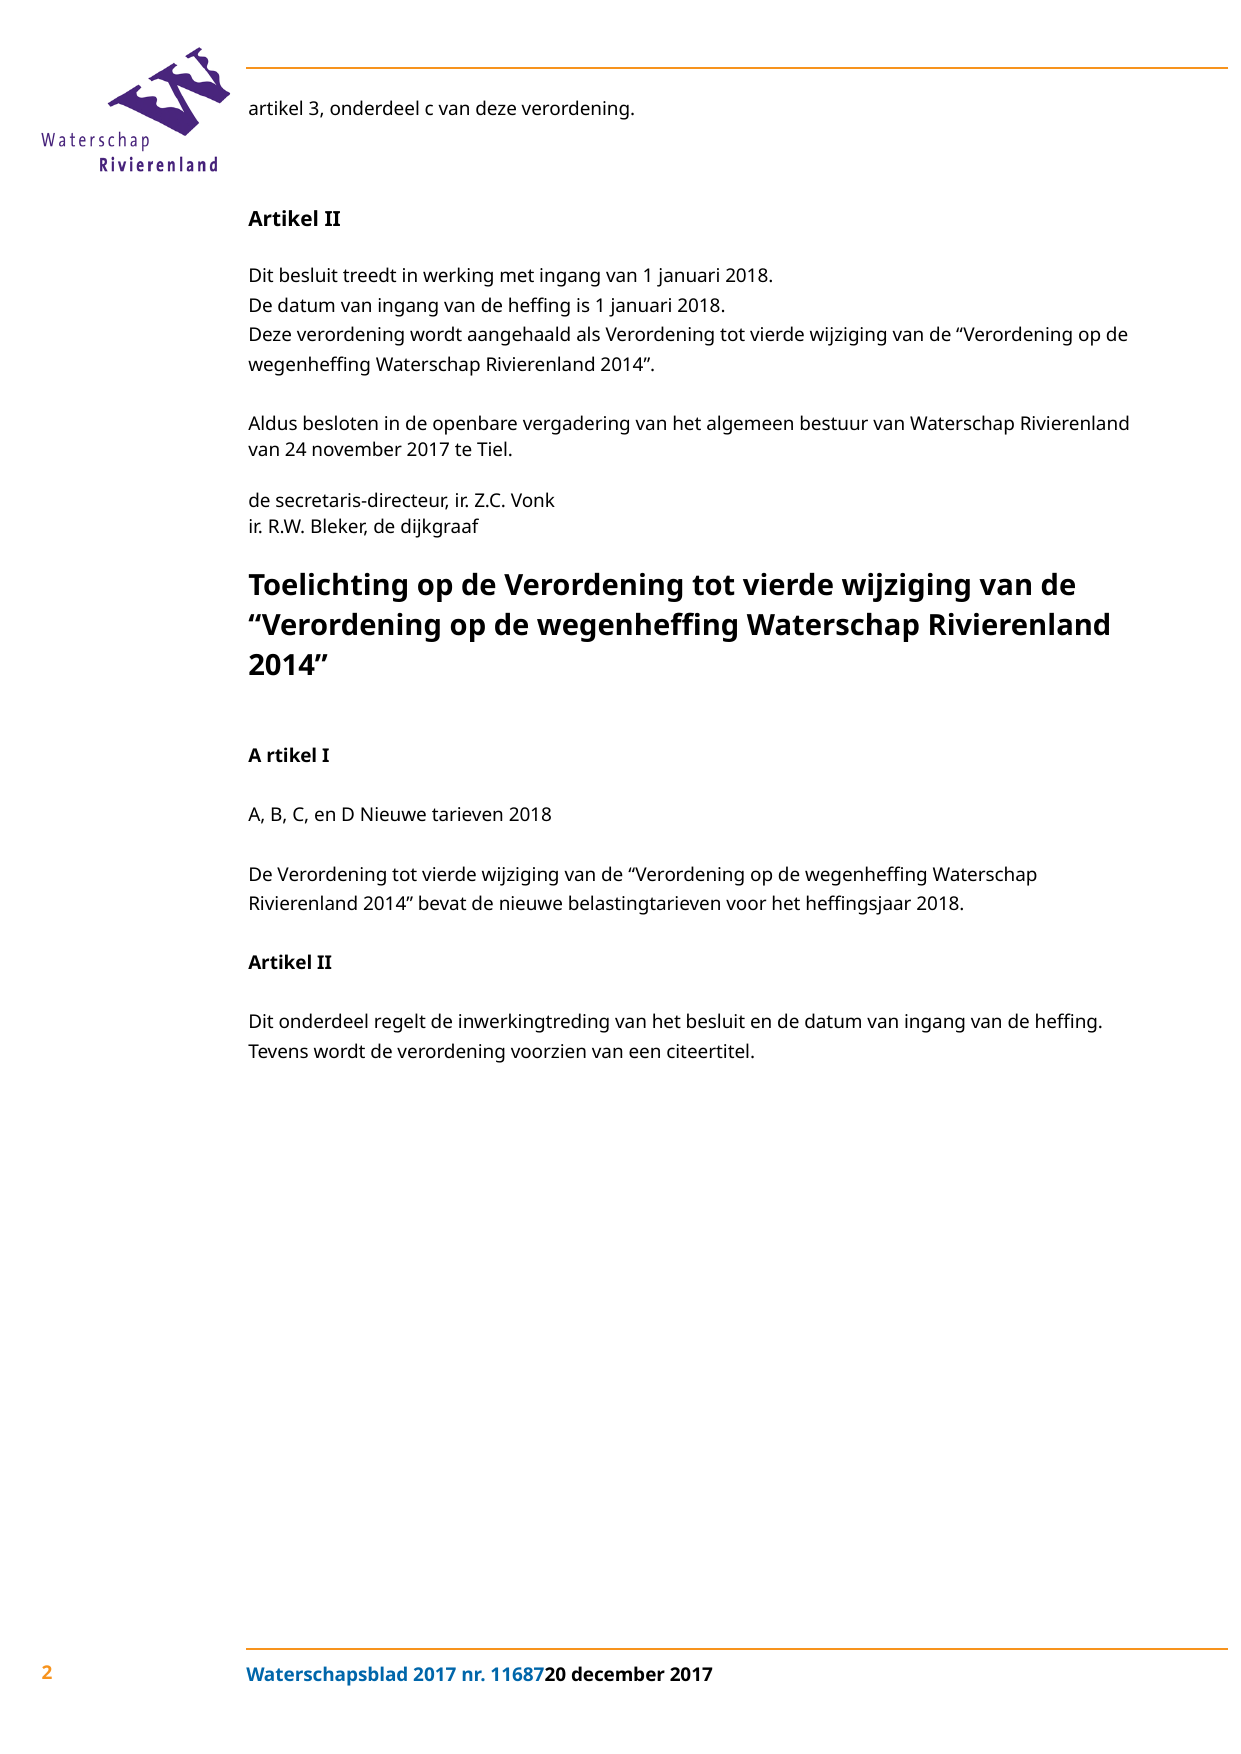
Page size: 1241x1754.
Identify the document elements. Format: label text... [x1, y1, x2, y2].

text ir. R.W. Bleker, de dijkgraaf [248, 513, 1152, 539]
text Artikel II [248, 949, 1152, 975]
text Toelichting op de Verordening tot vierde wijziging van de “Verordening op de wegenheffing Waterschap Rivierenland 2014” [248, 565, 1152, 684]
text Aldus besloten in de openbare vergadering van het algemeen bestuur van Waterschap Rivierenland van 24 november 2017 te Tiel. [248, 410, 1152, 462]
text A, B, C, en D Nieuwe tarieven 2018 [248, 802, 1152, 827]
picture [41, 47, 231, 172]
text Artikel II [248, 204, 1152, 233]
text Dit besluit treedt in werking met ingang van 1 januari 2018. [248, 262, 1152, 288]
text Deze verordening wordt aangehaald als Verordening tot vierde wijziging van de “Verordening op de wegenheffing Waterschap Rivierenland 2014”. [248, 322, 1152, 377]
text De datum van ingang van de heffing is 1 januari 2018. [248, 292, 1152, 318]
text De Verordening tot vierde wijziging van de “Verordening op de wegenheffing Waterschap Rivierenland 2014” bevat de nieuwe belastingtarieven voor het heffingsjaar 2018. [248, 861, 1152, 916]
text Dit onderdeel regelt de inwerkingtreding van het besluit en de datum van ingang van de heffing. Tevens wordt de verordening voorzien van een citeertitel. [248, 1009, 1152, 1064]
text artikel 3, onderdeel c van deze verordening. [248, 95, 1152, 121]
text de secretaris-directeur, ir. Z.C. Vonk [248, 487, 1152, 513]
text A rtikel I [248, 742, 1152, 768]
